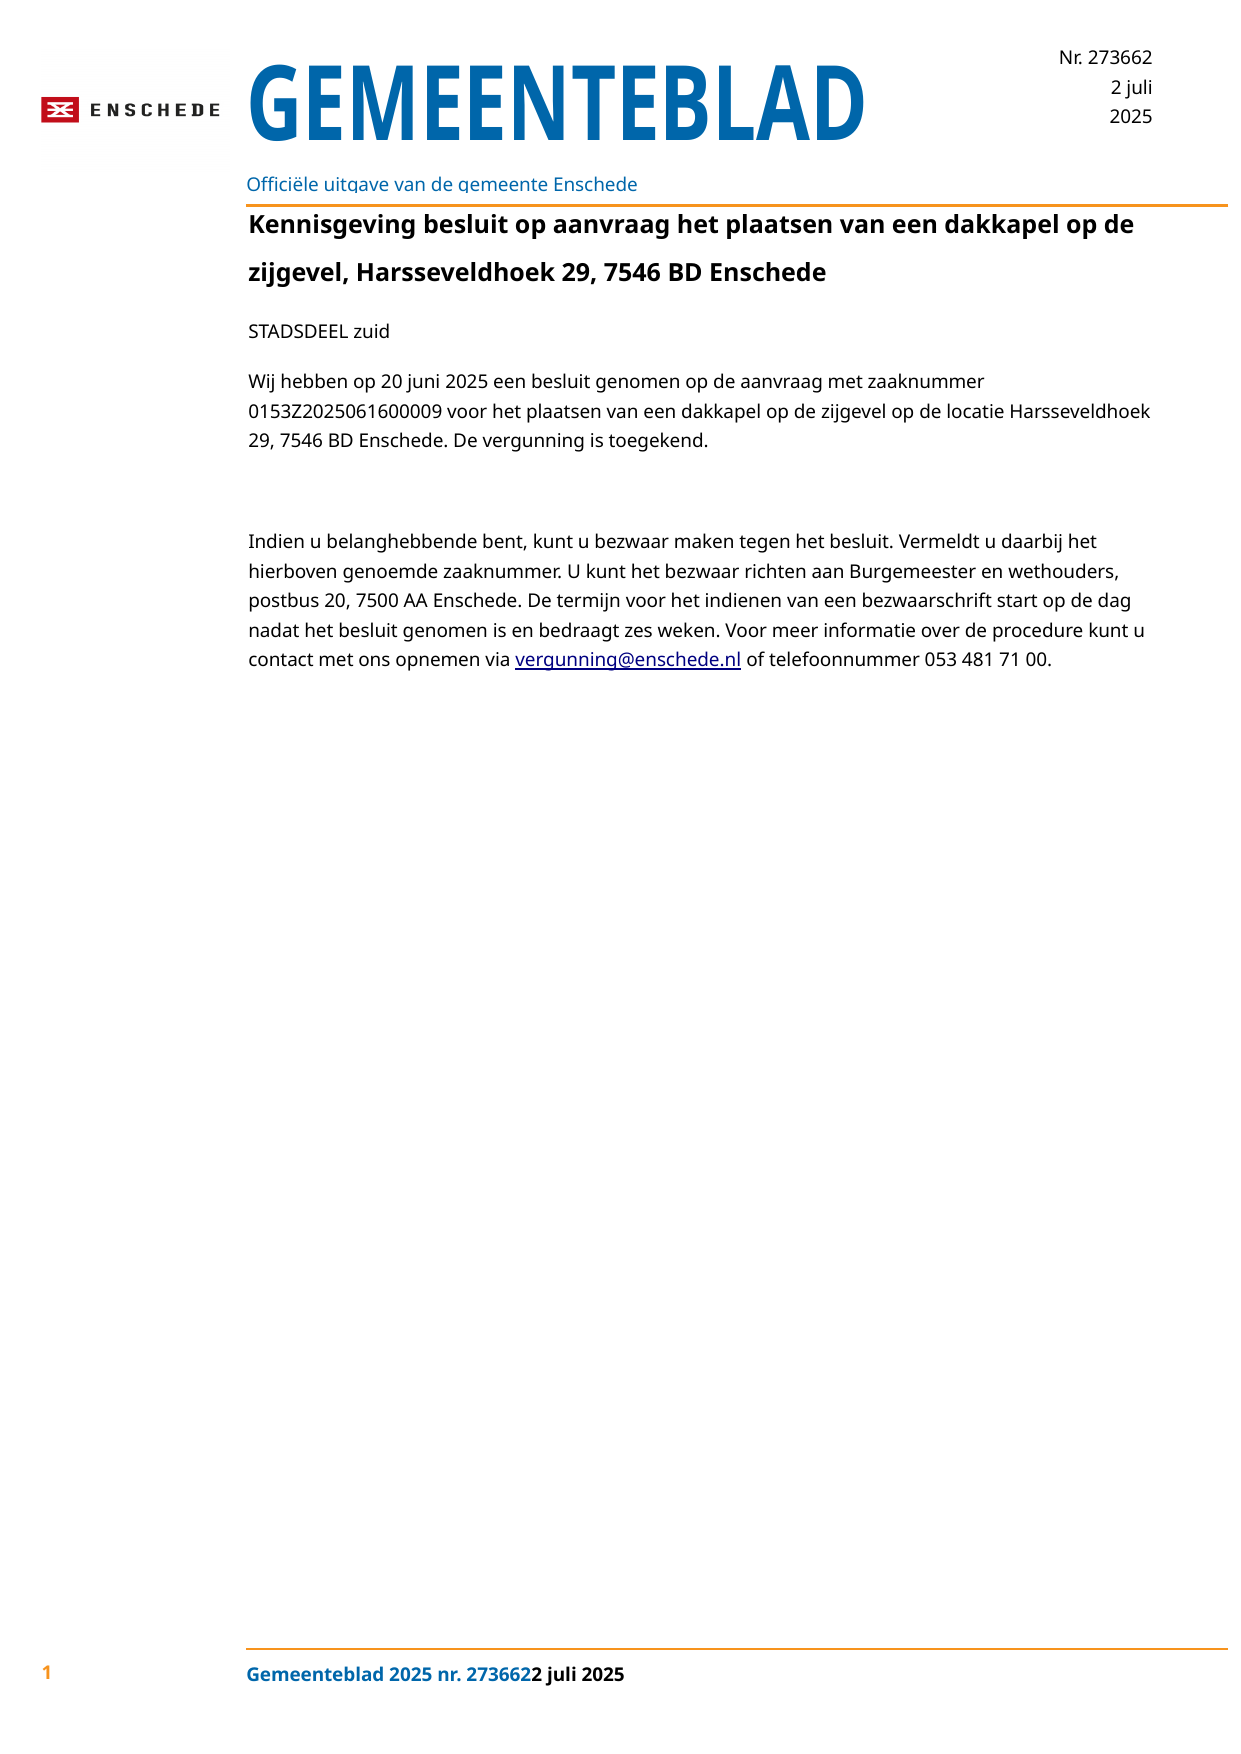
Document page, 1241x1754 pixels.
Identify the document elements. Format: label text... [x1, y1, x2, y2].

text Indien u belanghebbende bent, kunt u bezwaar maken tegen het besluit. Vermeldt u daarbij het hierboven genoemde zaaknummer. U kunt het bezwaar richten aan Burgemeester en wethouders, postbus 20, 7500 AA Enschede. De termijn voor het indienen van een bezwaarschrift start op de dag nadat het besluit genomen is en bedraagt zes weken. Voor meer informatie over de procedure kunt u contact met ons opnemen via vergunning@enschede.nl of telefoonnummer 053 481 71 00. [248, 528, 1152, 672]
text Wij hebben op 20 juni 2025 een besluit genomen op de aanvraag met zaaknummer 0153Z2025061600009 voor het plaatsen van een dakkapel op de zijgevel op de locatie Harsseveldhoek 29, 7546 BD Enschede. De vergunning is toegekend. [248, 368, 1152, 453]
picture [41, 47, 231, 172]
text STADSDEEL zuid [248, 318, 1152, 344]
text Kennisgeving besluit op aanvraag het plaatsen van een dakkapel op de zijgevel, Harsseveldhoek 29, 7546 BD Enschede [248, 207, 1152, 288]
